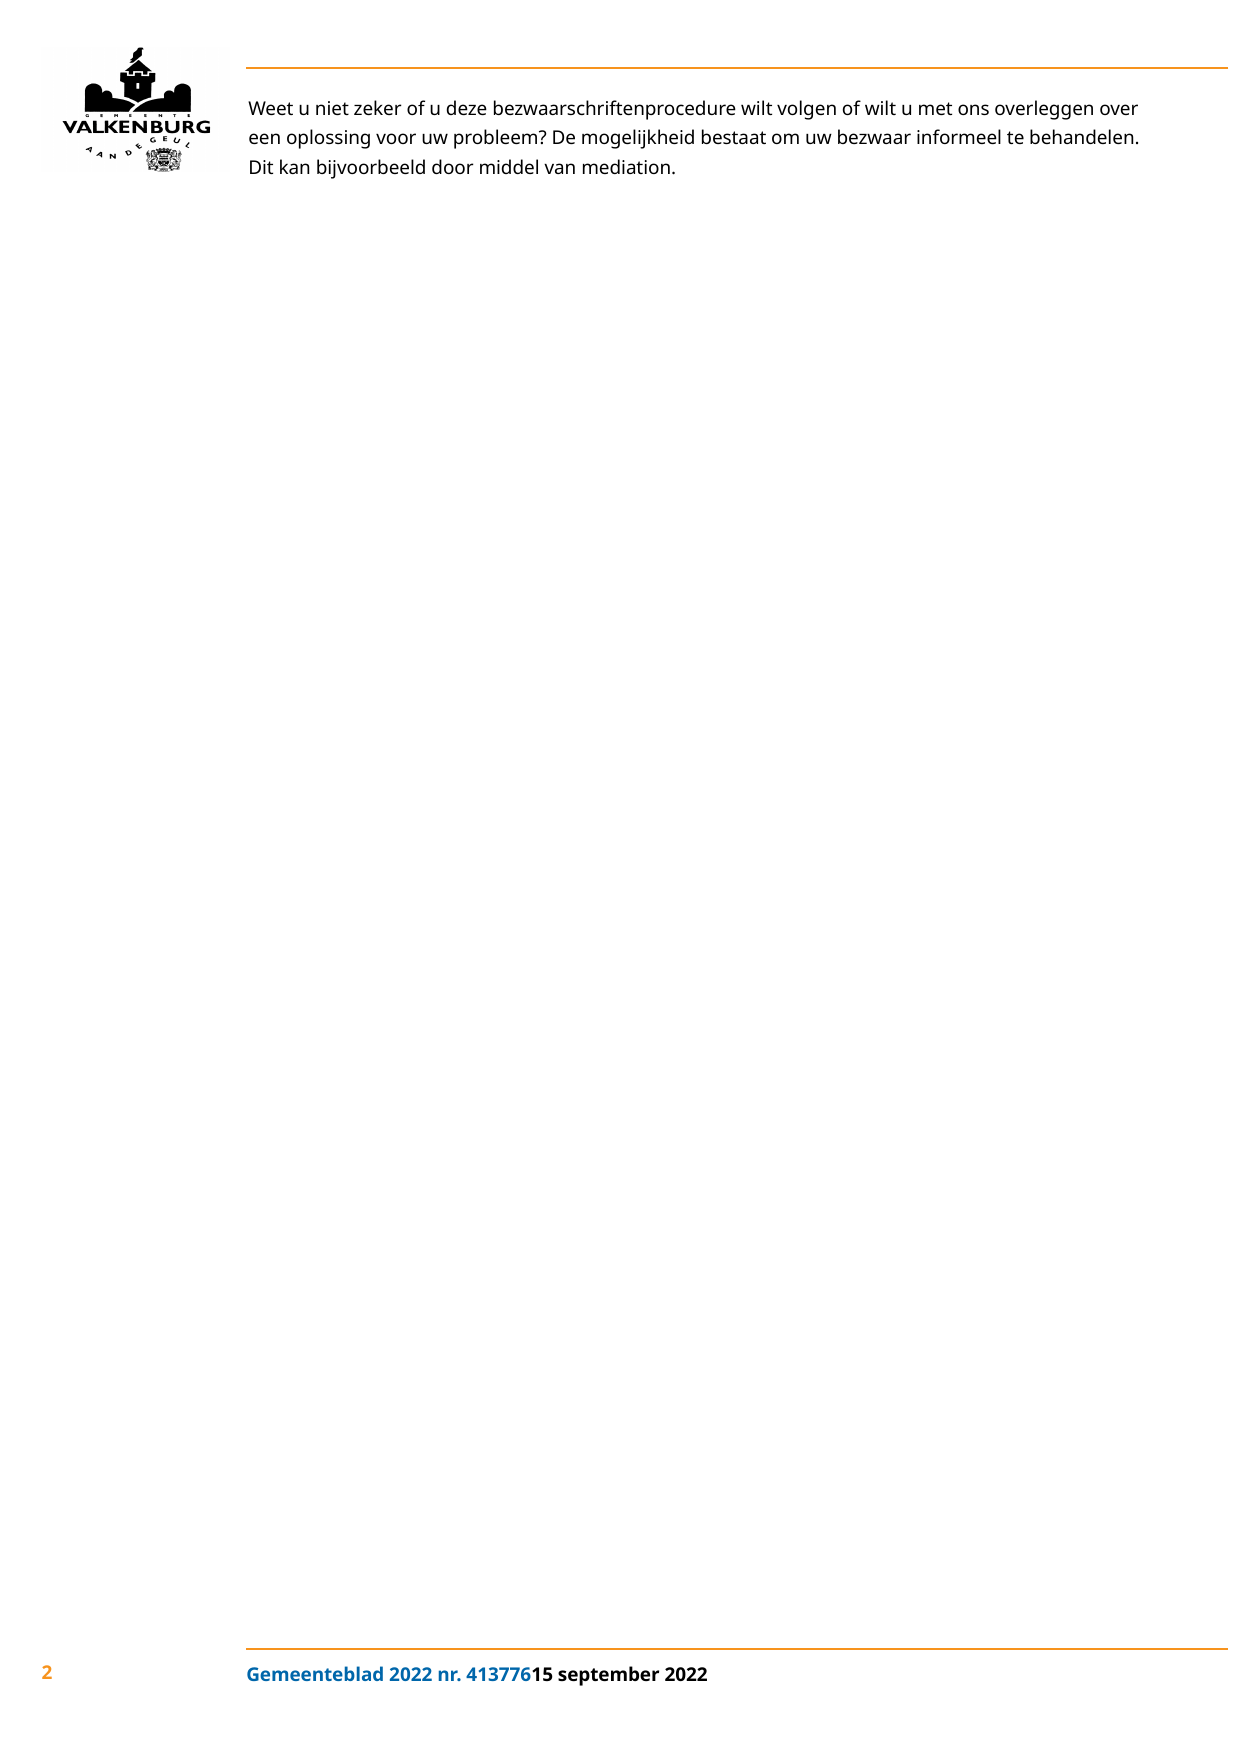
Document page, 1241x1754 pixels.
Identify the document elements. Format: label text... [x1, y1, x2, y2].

picture [41, 47, 231, 172]
text Weet u niet zeker of u deze bezwaarschriftenprocedure wilt volgen of wilt u met ons overleggen over een oplossing voor uw probleem? De mogelijkheid bestaat om uw bezwaar informeel te behandelen. Dit kan bijvoorbeeld door middel van mediation. [248, 95, 1152, 180]
